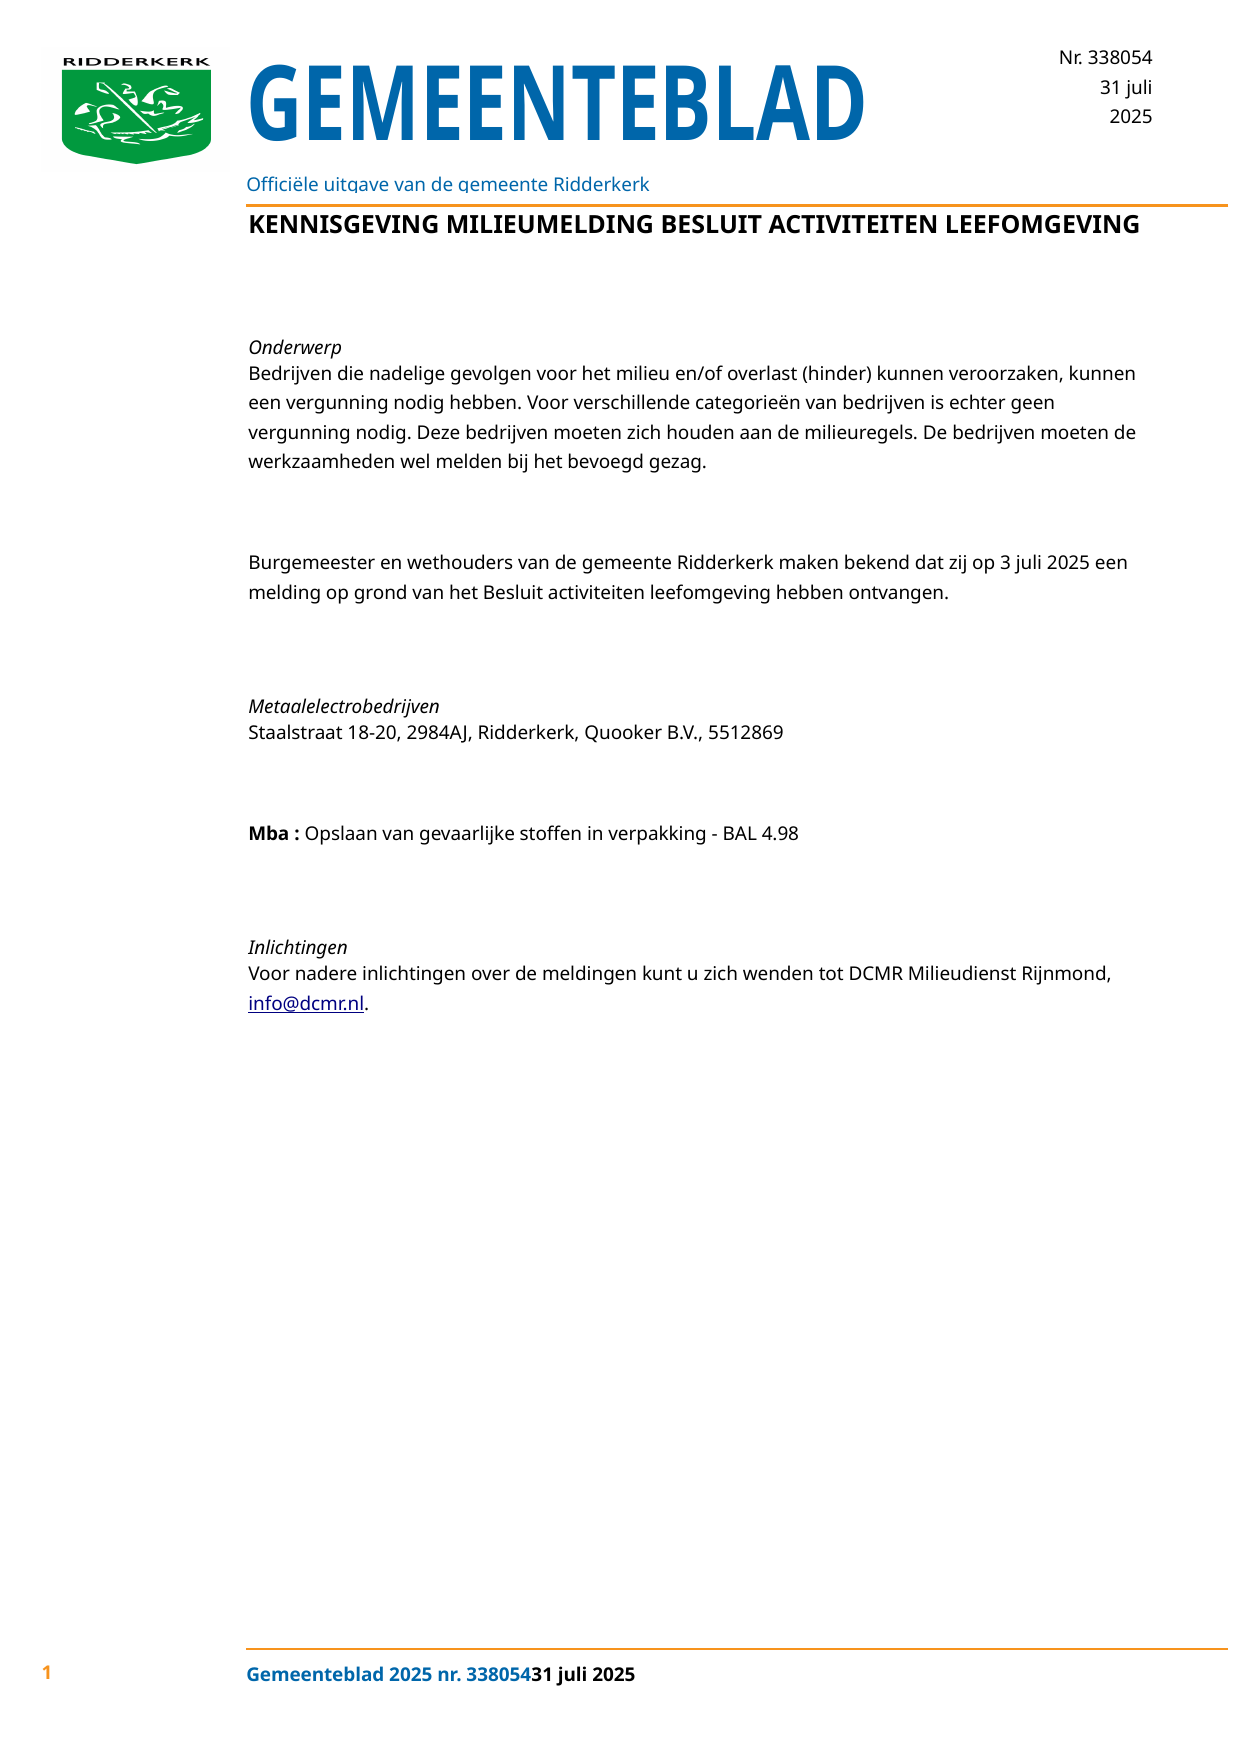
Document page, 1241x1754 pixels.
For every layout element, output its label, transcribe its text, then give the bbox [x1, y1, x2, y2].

text Metaalelectrobedrijven [248, 693, 1152, 719]
text Inlichtingen [248, 934, 1152, 960]
text KENNISGEVING MILIEUMELDING BESLUIT ACTIVITEITEN LEEFOMGEVING [248, 207, 1152, 241]
text Onderwerp [248, 334, 1152, 360]
text Staalstraat 18-20, 2984AJ, Ridderkerk, Quooker B.V., 5512869 [248, 719, 1152, 745]
picture [41, 47, 231, 172]
text Voor nadere inlichtingen over de meldingen kunt u zich wenden tot DCMR Milieudienst Rijnmond, info@dcmr.nl. [248, 960, 1152, 1016]
text Burgemeester en wethouders van de gemeente Ridderkerk maken bekend dat zij op 3 juli 2025 een melding op grond van het Besluit activiteiten leefomgeving hebben ontvangen. [248, 549, 1152, 605]
text Mba : Opslaan van gevaarlijke stoffen in verpakking - BAL 4.98 [248, 820, 1152, 846]
text Bedrijven die nadelige gevolgen voor het milieu en/of overlast (hinder) kunnen veroorzaken, kunnen een vergunning nodig hebben. Voor verschillende categorieën van bedrijven is echter geen vergunning nodig. Deze bedrijven moeten zich houden aan de milieuregels. De bedrijven moeten de werkzaamheden wel melden bij het bevoegd gezag. [248, 360, 1152, 474]
